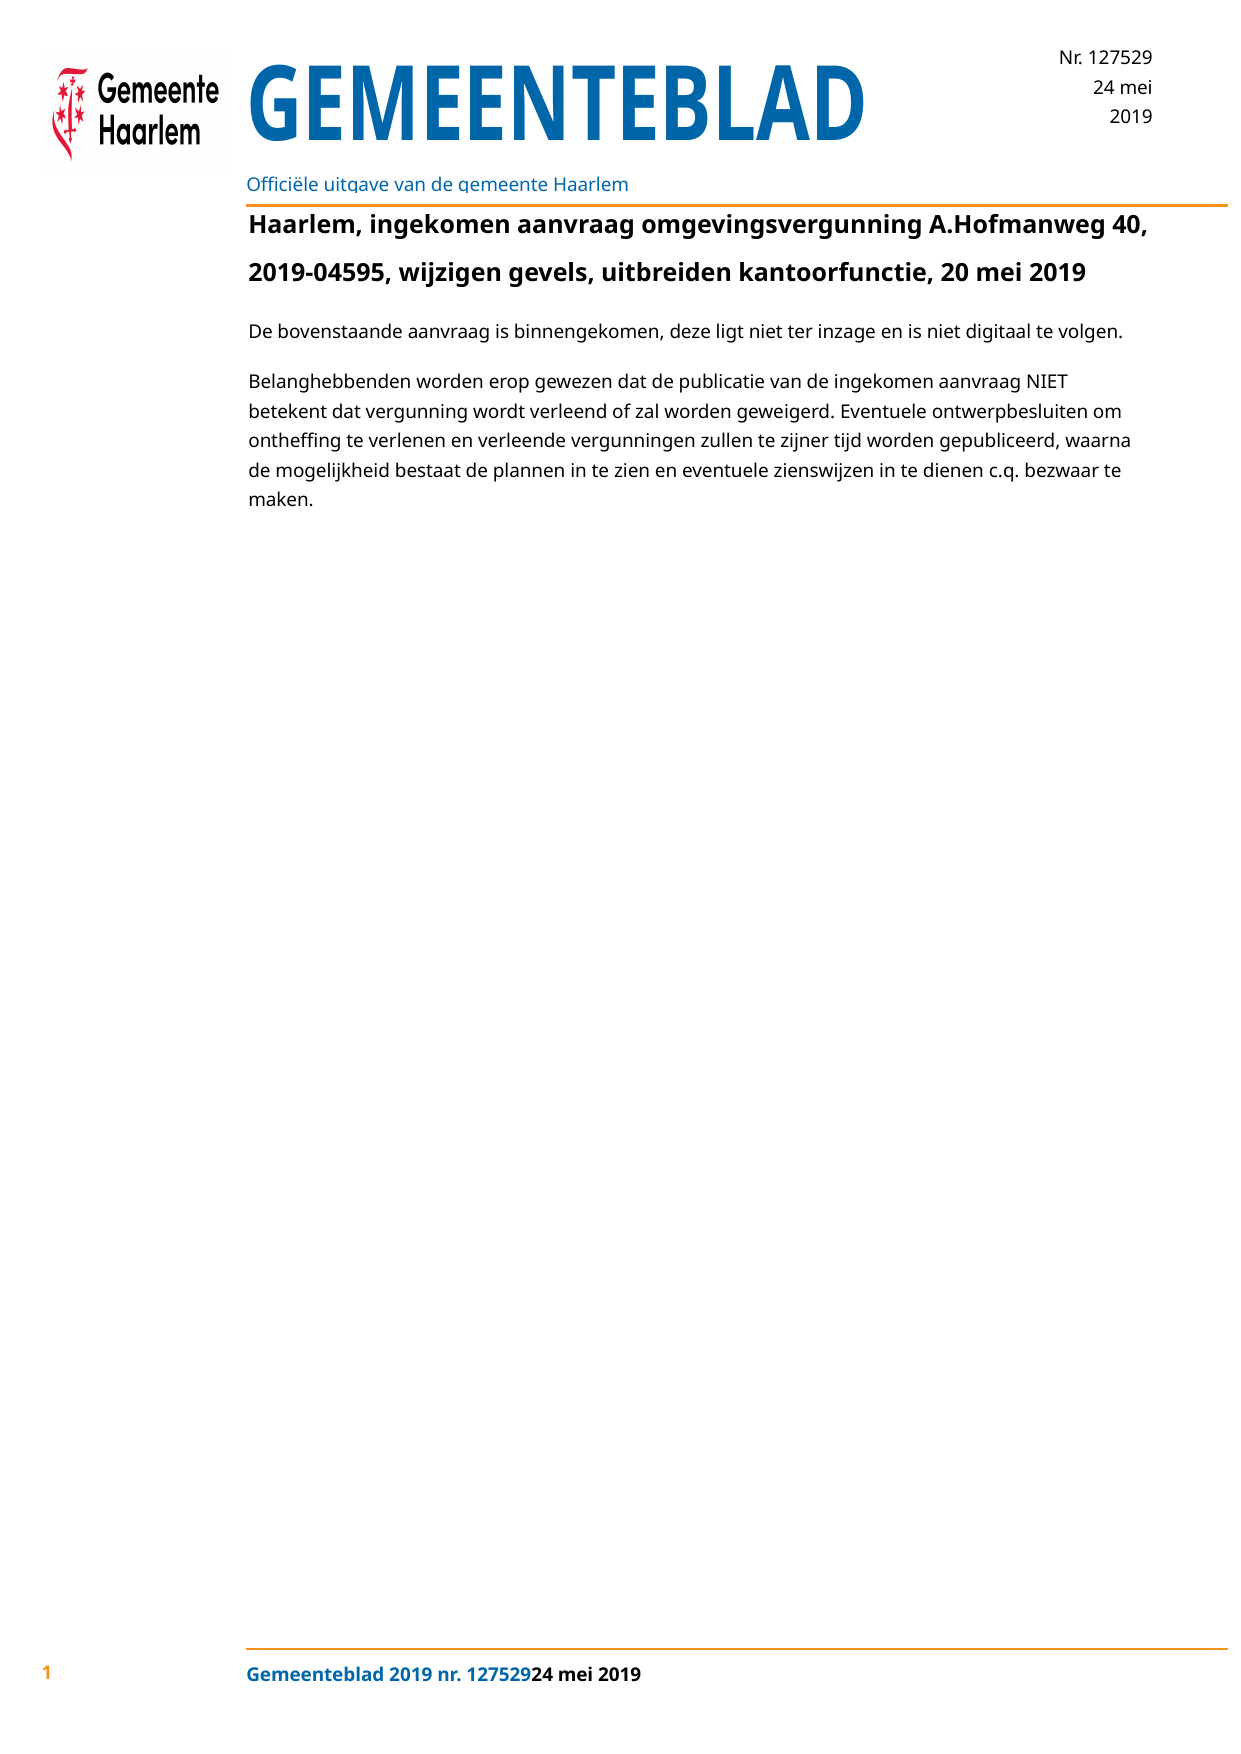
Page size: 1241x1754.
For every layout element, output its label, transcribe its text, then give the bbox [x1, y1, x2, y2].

text Haarlem, ingekomen aanvraag omgevingsvergunning A.Hofmanweg 40, 2019-04595, wijzigen gevels, uitbreiden kantoorfunctie, 20 mei 2019 [248, 207, 1152, 288]
text Belanghebbenden worden erop gewezen dat de publicatie van de ingekomen aanvraag NIET betekent dat vergunning wordt verleend of zal worden geweigerd. Eventuele ontwerpbesluiten om ontheffing te verlenen en verleende vergunningen zullen te zijner tijd worden gepubliceerd, waarna de mogelijkheid bestaat de plannen in te zien en eventuele zienswijzen in te dienen c.q. bezwaar te maken. [248, 368, 1152, 512]
picture [41, 47, 231, 172]
text De bovenstaande aanvraag is binnengekomen, deze ligt niet ter inzage en is niet digitaal te volgen. [248, 318, 1152, 344]
